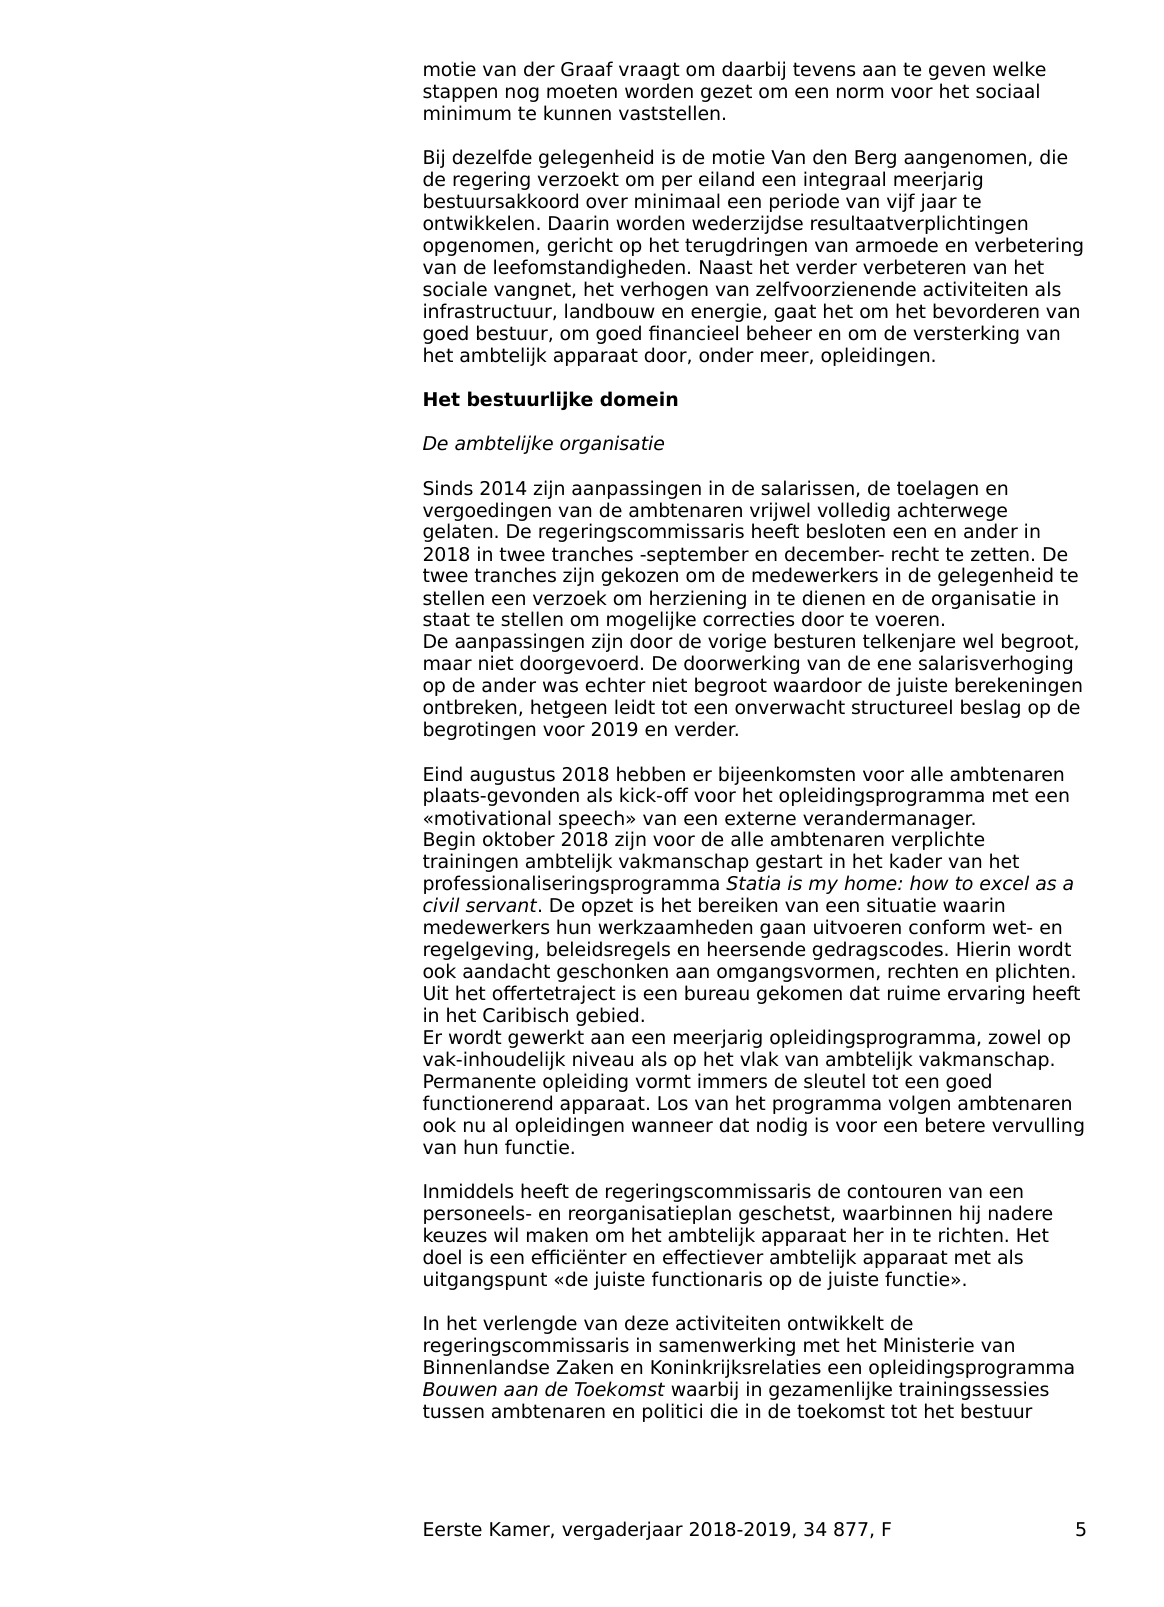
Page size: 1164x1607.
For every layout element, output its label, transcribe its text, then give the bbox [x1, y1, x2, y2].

text Inmiddels heeft de regeringscommissaris de contouren van een personeels- en reorganisatieplan geschetst, waarbinnen hij nadere keuzes wil maken om het ambtelijk apparaat her in te richten. Het doel is een efficiënter en effectiever ambtelijk apparaat met als uitgangspunt «de juiste functionaris op de juiste functie». [422, 1181, 1087, 1291]
text Bij dezelfde gelegenheid is de motie Van den Berg aangenomen, die de regering verzoekt om per eiland een integraal meerjarig bestuursakkoord over minimaal een periode van vijf jaar te ontwikkelen. Daarin worden wederzijdse resultaatverplichtingen opgenomen, gericht op het terugdringen van armoede en verbetering van de leefomstandigheden. Naast het verder verbeteren van het sociale vangnet, het verhogen van zelfvoorzienende activiteiten als infrastructuur, landbouw en energie, gaat het om het bevorderen van goed bestuur, om goed financieel beheer en om de versterking van het ambtelijk apparaat door, onder meer, opleidingen. [422, 147, 1087, 367]
text In het verlengde van deze activiteiten ontwikkelt de regeringscommissaris in samenwerking met het Ministerie van Binnenlandse Zaken en Koninkrijksrelaties een opleidingsprogramma Bouwen aan de Toekomst waarbij in gezamenlijke trainingssessies tussen ambtenaren en politici die in de toekomst tot het bestuur [422, 1313, 1087, 1423]
text Er wordt gewerkt aan een meerjarig opleidingsprogramma, zowel op vak-inhoudelijk niveau als op het vlak van ambtelijk vakmanschap. Permanente opleiding vormt immers de sleutel tot een goed functionerend apparaat. Los van het programma volgen ambtenaren ook nu al opleidingen wanneer dat nodig is voor een betere vervulling van hun functie. [422, 1027, 1087, 1159]
text Sinds 2014 zijn aanpassingen in de salarissen, de toelagen en vergoedingen van de ambtenaren vrijwel volledig achterwege gelaten. De regeringscommissaris heeft besloten een en ander in 2018 in twee tranches -september en december- recht te zetten. De twee tranches zijn gekozen om de medewerkers in de gelegenheid te stellen een verzoek om herziening in te dienen en de organisatie in staat te stellen om mogelijke correcties door te voeren. [422, 477, 1087, 631]
text De aanpassingen zijn door de vorige besturen telkenjare wel begroot, maar niet doorgevoerd. De doorwerking van de ene salarisverhoging op de ander was echter niet begroot waardoor de juiste berekeningen ontbreken, hetgeen leidt tot een onverwacht structureel beslag op de begrotingen voor 2019 en verder. [422, 631, 1087, 741]
text Eind augustus 2018 hebben er bijeenkomsten voor alle ambtenaren plaats-gevonden als kick-off voor het opleidingsprogramma met een «motivational speech» van een externe verandermanager. [422, 763, 1087, 829]
subtitle Het bestuurlijke domein [422, 389, 1087, 411]
subtitle De ambtelijke organisatie [422, 433, 1087, 455]
text Begin oktober 2018 zijn voor de alle ambtenaren verplichte trainingen ambtelijk vakmanschap gestart in het kader van het professionaliseringsprogramma Statia is my home: how to excel as a civil servant. De opzet is het bereiken van een situatie waarin medewerkers hun werkzaamheden gaan uitvoeren conform wet- en regelgeving, beleidsregels en heersende gedragscodes. Hierin wordt ook aandacht geschonken aan omgangsvormen, rechten en plichten. Uit het offertetraject is een bureau gekomen dat ruime ervaring heeft in het Caribisch gebied. [422, 829, 1087, 1027]
text motie van der Graaf vraagt om daarbij tevens aan te geven welke stappen nog moeten worden gezet om een norm voor het sociaal minimum te kunnen vaststellen. [422, 59, 1087, 125]
